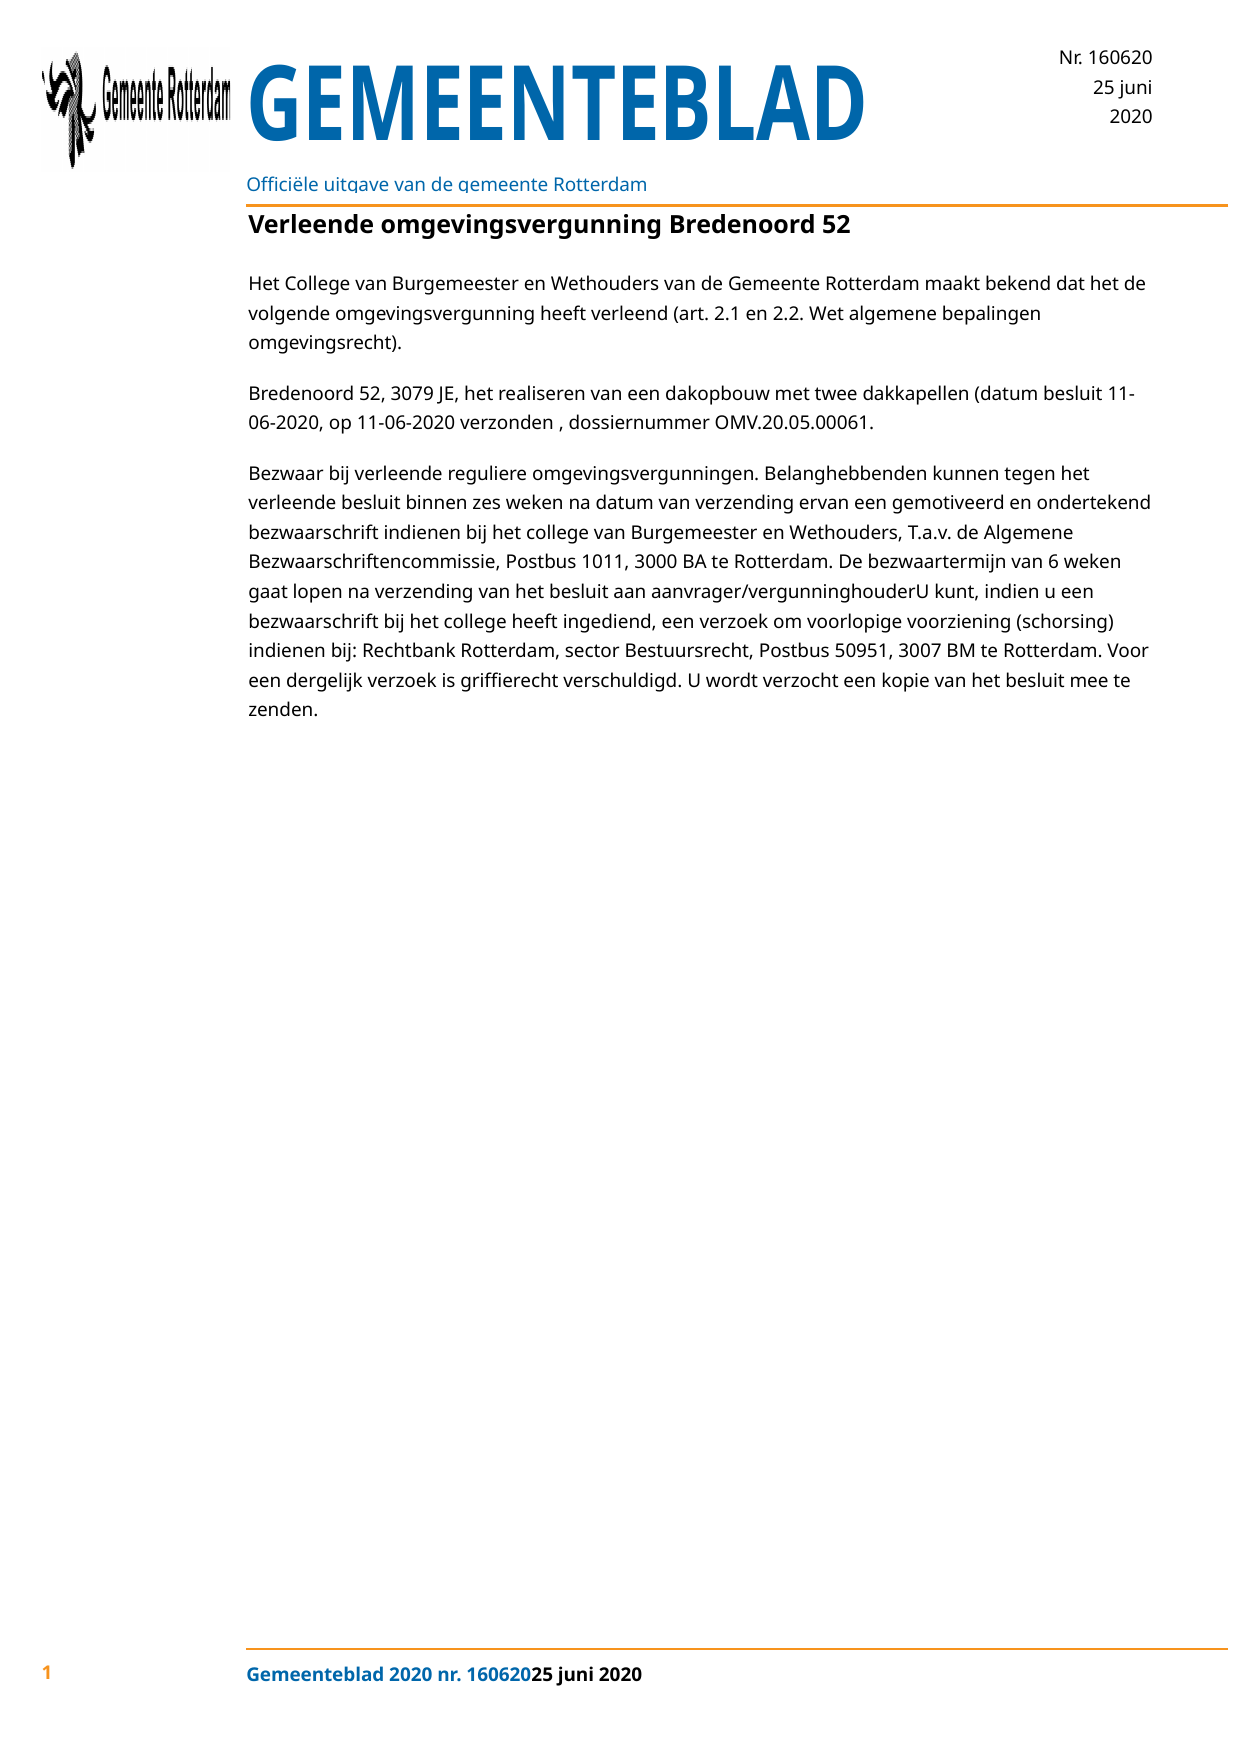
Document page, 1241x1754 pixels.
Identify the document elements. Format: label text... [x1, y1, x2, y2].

text Het College van Burgemeester en Wethouders van de Gemeente Rotterdam maakt bekend dat het de volgende omgevingsvergunning heeft verleend (art. 2.1 en 2.2. Wet algemene bepalingen omgevingsrecht). [248, 270, 1152, 355]
text Bredenoord 52, 3079 JE, het realiseren van een dakopbouw met twee dakkapellen (datum besluit 11-06-2020, op 11-06-2020 verzonden , dossiernummer OMV.20.05.00061. [248, 380, 1152, 435]
picture [41, 47, 231, 172]
text Bezwaar bij verleende reguliere omgevingsvergunningen. Belanghebbenden kunnen tegen het verleende besluit binnen zes weken na datum van verzending ervan een gemotiveerd en ondertekend bezwaarschrift indienen bij het college van Burgemeester en Wethouders, T.a.v. de Algemene Bezwaarschriftencommissie, Postbus 1011, 3000 BA te Rotterdam. De bezwaartermijn van 6 weken gaat lopen na verzending van het besluit aan aanvrager/vergunninghouderU kunt, indien u een bezwaarschrift bij het college heeft ingediend, een verzoek om voorlopige voorziening (schorsing) indienen bij: Rechtbank Rotterdam, sector Bestuursrecht, Postbus 50951, 3007 BM te Rotterdam. Voor een dergelijk verzoek is griffierecht verschuldigd. U wordt verzocht een kopie van het besluit mee te zenden. [248, 460, 1152, 722]
text Verleende omgevingsvergunning Bredenoord 52 [248, 207, 1152, 241]
